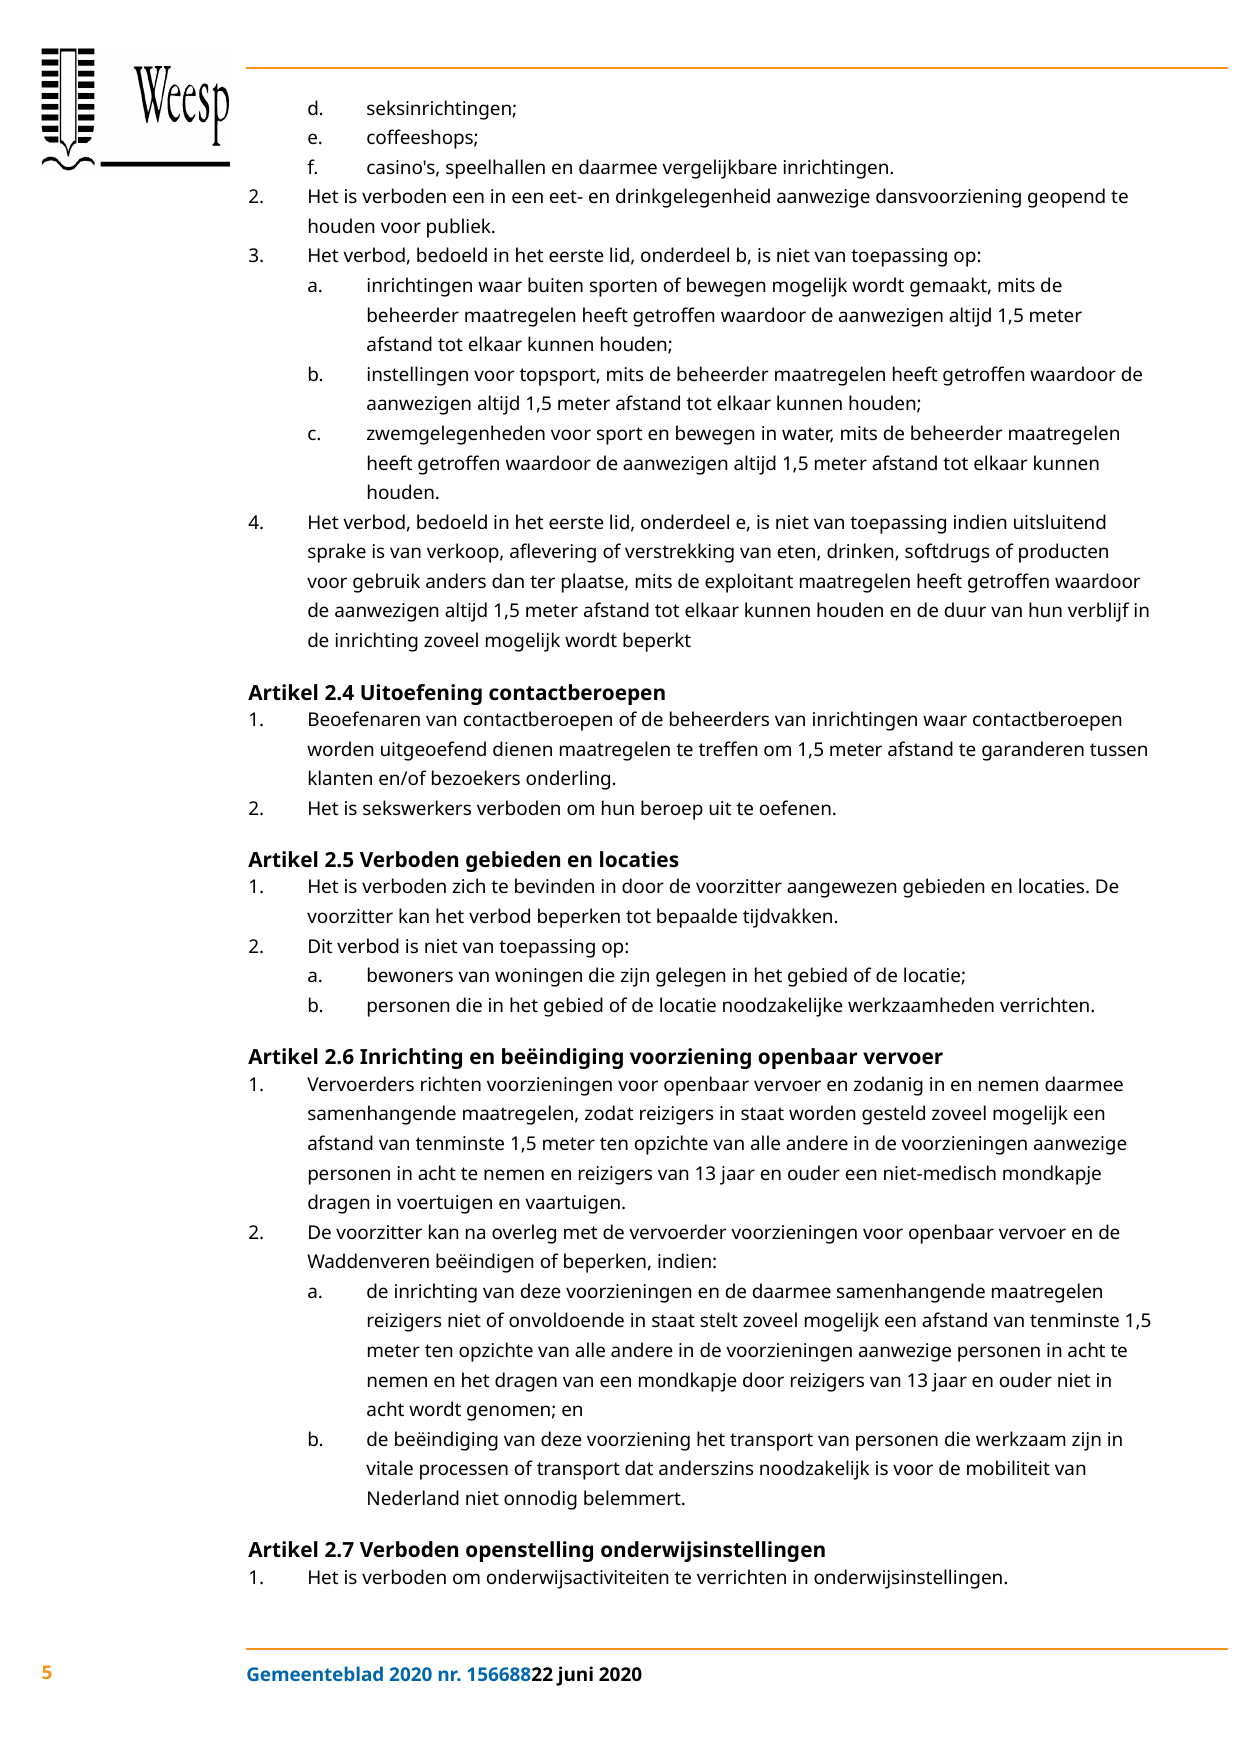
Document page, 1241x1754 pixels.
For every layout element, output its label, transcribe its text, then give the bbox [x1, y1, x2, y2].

list seksinrichtingen; [307, 95, 1152, 121]
list coffeeshops; [307, 124, 1152, 150]
list personen die in het gebied of de locatie noodzakelijke werkzaamheden verrichten. [307, 992, 1152, 1018]
list Dit verbod is niet van toepassing op: [248, 933, 1152, 959]
list de inrichting van deze voorzieningen en de daarmee samenhangende maatregelen reizigers niet of onvoldoende in staat stelt zoveel mogelijk een afstand van tenminste 1,5 meter ten opzichte van alle andere in de voorzieningen aanwezige personen in acht te nemen en het dragen van een mondkapje door reizigers van 13 jaar en ouder niet in acht wordt genomen; en [307, 1278, 1152, 1422]
list bewoners van woningen die zijn gelegen in het gebied of de locatie; [307, 962, 1152, 988]
list Het is verboden om onderwijsactiviteiten te verrichten in onderwijsinstellingen. [248, 1564, 1152, 1590]
list Het is sekswerkers verboden om hun beroep uit te oefenen. [248, 795, 1152, 821]
text Artikel 2.5 Verboden gebieden en locaties [248, 845, 1152, 874]
list Het verbod, bedoeld in het eerste lid, onderdeel e, is niet van toepassing indien uitsluitend sprake is van verkoop, aflevering of verstrekking van eten, drinken, softdrugs of producten voor gebruik anders dan ter plaatse, mits de exploitant maatregelen heeft getroffen waardoor de aanwezigen altijd 1,5 meter afstand tot elkaar kunnen houden en de duur van hun verblijf in de inrichting zoveel mogelijk wordt beperkt [248, 509, 1152, 653]
list zwemgelegenheden voor sport en bewegen in water, mits de beheerder maatregelen heeft getroffen waardoor de aanwezigen altijd 1,5 meter afstand tot elkaar kunnen houden. [307, 420, 1152, 505]
list inrichtingen waar buiten sporten of bewegen mogelijk wordt gemaakt, mits de beheerder maatregelen heeft getroffen waardoor de aanwezigen altijd 1,5 meter afstand tot elkaar kunnen houden; [307, 272, 1152, 357]
list Het is verboden zich te bevinden in door de voorzitter aangewezen gebieden en locaties. De voorzitter kan het verbod beperken tot bepaalde tijdvakken. [248, 874, 1152, 929]
list casino's, speelhallen en daarmee vergelijkbare inrichtingen. [307, 154, 1152, 180]
picture [41, 47, 231, 172]
list de beëindiging van deze voorziening het transport van personen die werkzaam zijn in vitale processen of transport dat anderszins noodzakelijk is voor de mobiliteit van Nederland niet onnodig belemmert. [307, 1426, 1152, 1511]
text Artikel 2.6 Inrichting en beëindiging voorziening openbaar vervoer [248, 1042, 1152, 1071]
list Vervoerders richten voorzieningen voor openbaar vervoer en zodanig in en nemen daarmee samenhangende maatregelen, zodat reizigers in staat worden gesteld zoveel mogelijk een afstand van tenminste 1,5 meter ten opzichte van alle andere in de voorzieningen aanwezige personen in acht te nemen en reizigers van 13 jaar en ouder een niet-medisch mondkapje dragen in voertuigen en vaartuigen. [248, 1071, 1152, 1215]
text Artikel 2.7 Verboden openstelling onderwijsinstellingen [248, 1536, 1152, 1564]
list Beoefenaren van contactberoepen of de beheerders van inrichtingen waar contactberoepen worden uitgeoefend dienen maatregelen te treffen om 1,5 meter afstand te garanderen tussen klanten en/of bezoekers onderling. [248, 706, 1152, 791]
list De voorzitter kan na overleg met de vervoerder voorzieningen voor openbaar vervoer en de Waddenveren beëindigen of beperken, indien: [248, 1219, 1152, 1274]
list Het is verboden een in een eet- en drinkgelegenheid aanwezige dansvoorziening geopend te houden voor publiek. [248, 183, 1152, 239]
list Het verbod, bedoeld in het eerste lid, onderdeel b, is niet van toepassing op: [248, 243, 1152, 268]
list instellingen voor topsport, mits de beheerder maatregelen heeft getroffen waardoor de aanwezigen altijd 1,5 meter afstand tot elkaar kunnen houden; [307, 361, 1152, 416]
text Artikel 2.4 Uitoefening contactberoepen [248, 678, 1152, 706]
